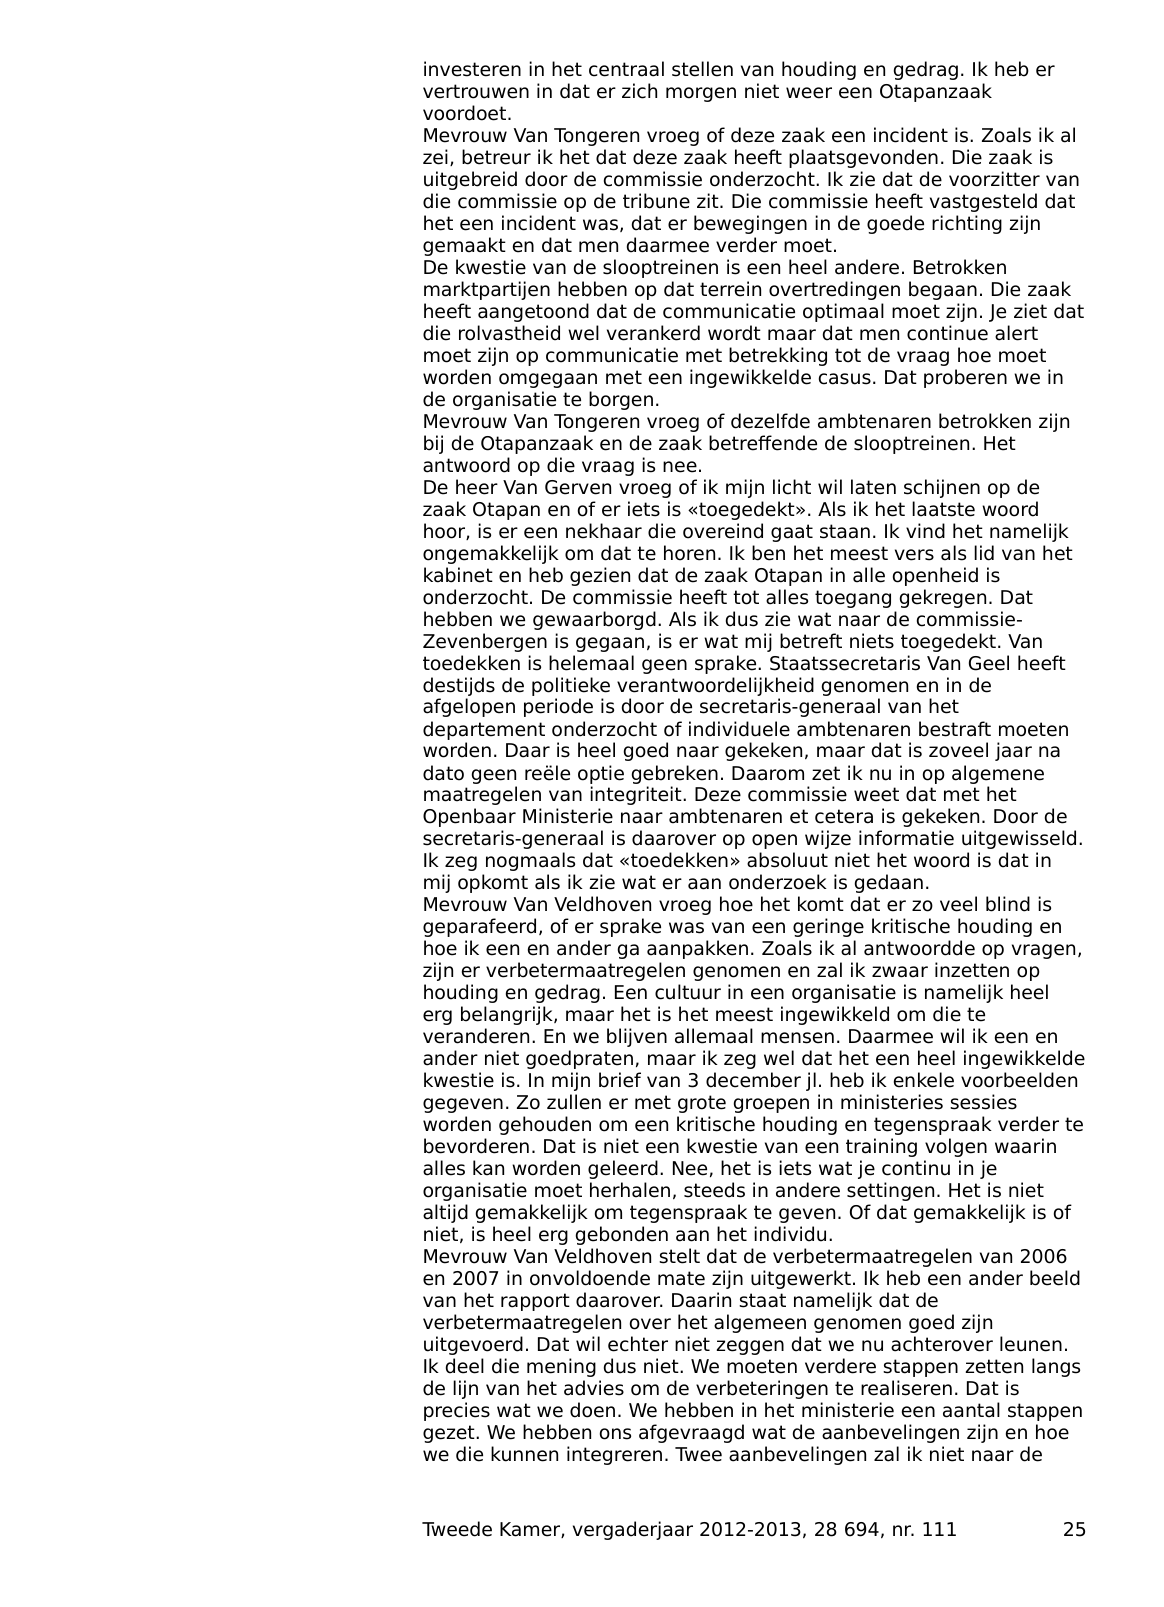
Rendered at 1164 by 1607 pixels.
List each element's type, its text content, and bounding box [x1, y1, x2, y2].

text De heer Van Gerven vroeg of ik mijn licht wil laten schijnen op de zaak Otapan en of er iets is «toegedekt». Als ik het laatste woord hoor, is er een nekhaar die overeind gaat staan. Ik vind het namelijk ongemakkelijk om dat te horen. Ik ben het meest vers als lid van het kabinet en heb gezien dat de zaak Otapan in alle openheid is onderzocht. De commissie heeft tot alles toegang gekregen. Dat hebben we gewaarborgd. Als ik dus zie wat naar de commissie-Zevenbergen is gegaan, is er wat mij betreft niets toegedekt. Van toedekken is helemaal geen sprake. Staatssecretaris Van Geel heeft destijds de politieke verantwoordelijkheid genomen en in de afgelopen periode is door de secretaris-generaal van het departement onderzocht of individuele ambtenaren bestraft moeten worden. Daar is heel goed naar gekeken, maar dat is zoveel jaar na dato geen reële optie gebreken. Daarom zet ik nu in op algemene maatregelen van integriteit. Deze commissie weet dat met het Openbaar Ministerie naar ambtenaren et cetera is gekeken. Door de secretaris-generaal is daarover op open wijze informatie uitgewisseld. Ik zeg nogmaals dat «toedekken» absoluut niet het woord is dat in mij opkomt als ik zie wat er aan onderzoek is gedaan. [422, 477, 1087, 894]
text Mevrouw Van Tongeren vroeg of dezelfde ambtenaren betrokken zijn bij de Otapanzaak en de zaak betreffende de slooptreinen. Het antwoord op die vraag is nee. [422, 411, 1087, 477]
text investeren in het centraal stellen van houding en gedrag. Ik heb er vertrouwen in dat er zich morgen niet weer een Otapanzaak voordoet. [422, 59, 1087, 125]
text De kwestie van de slooptreinen is een heel andere. Betrokken marktpartijen hebben op dat terrein overtredingen begaan. Die zaak heeft aangetoond dat de communicatie optimaal moet zijn. Je ziet dat die rolvastheid wel verankerd wordt maar dat men continue alert moet zijn op communicatie met betrekking tot de vraag hoe moet worden omgegaan met een ingewikkelde casus. Dat proberen we in de organisatie te borgen. [422, 257, 1087, 411]
text Mevrouw Van Veldhoven stelt dat de verbetermaatregelen van 2006 en 2007 in onvoldoende mate zijn uitgewerkt. Ik heb een ander beeld van het rapport daarover. Daarin staat namelijk dat de verbetermaatregelen over het algemeen genomen goed zijn uitgevoerd. Dat wil echter niet zeggen dat we nu achterover leunen. Ik deel die mening dus niet. We moeten verdere stappen zetten langs de lijn van het advies om de verbeteringen te realiseren. Dat is precies wat we doen. We hebben in het ministerie een aantal stappen gezet. We hebben ons afgevraagd wat de aanbevelingen zijn en hoe we die kunnen integreren. Twee aanbevelingen zal ik niet naar de [422, 1246, 1087, 1466]
text Mevrouw Van Tongeren vroeg of deze zaak een incident is. Zoals ik al zei, betreur ik het dat deze zaak heeft plaatsgevonden. Die zaak is uitgebreid door de commissie onderzocht. Ik zie dat de voorzitter van die commissie op de tribune zit. Die commissie heeft vastgesteld dat het een incident was, dat er bewegingen in de goede richting zijn gemaakt en dat men daarmee verder moet. [422, 125, 1087, 257]
text Mevrouw Van Veldhoven vroeg hoe het komt dat er zo veel blind is geparafeerd, of er sprake was van een geringe kritische houding en hoe ik een en ander ga aanpakken. Zoals ik al antwoordde op vragen, zijn er verbetermaatregelen genomen en zal ik zwaar inzetten op houding en gedrag. Een cultuur in een organisatie is namelijk heel erg belangrijk, maar het is het meest ingewikkeld om die te veranderen. En we blijven allemaal mensen. Daarmee wil ik een en ander niet goedpraten, maar ik zeg wel dat het een heel ingewikkelde kwestie is. In mijn brief van 3 december jl. heb ik enkele voorbeelden gegeven. Zo zullen er met grote groepen in ministeries sessies worden gehouden om een kritische houding en tegenspraak verder te bevorderen. Dat is niet een kwestie van een training volgen waarin alles kan worden geleerd. Nee, het is iets wat je continu in je organisatie moet herhalen, steeds in andere settingen. Het is niet altijd gemakkelijk om tegenspraak te geven. Of dat gemakkelijk is of niet, is heel erg gebonden aan het individu. [422, 894, 1087, 1246]
